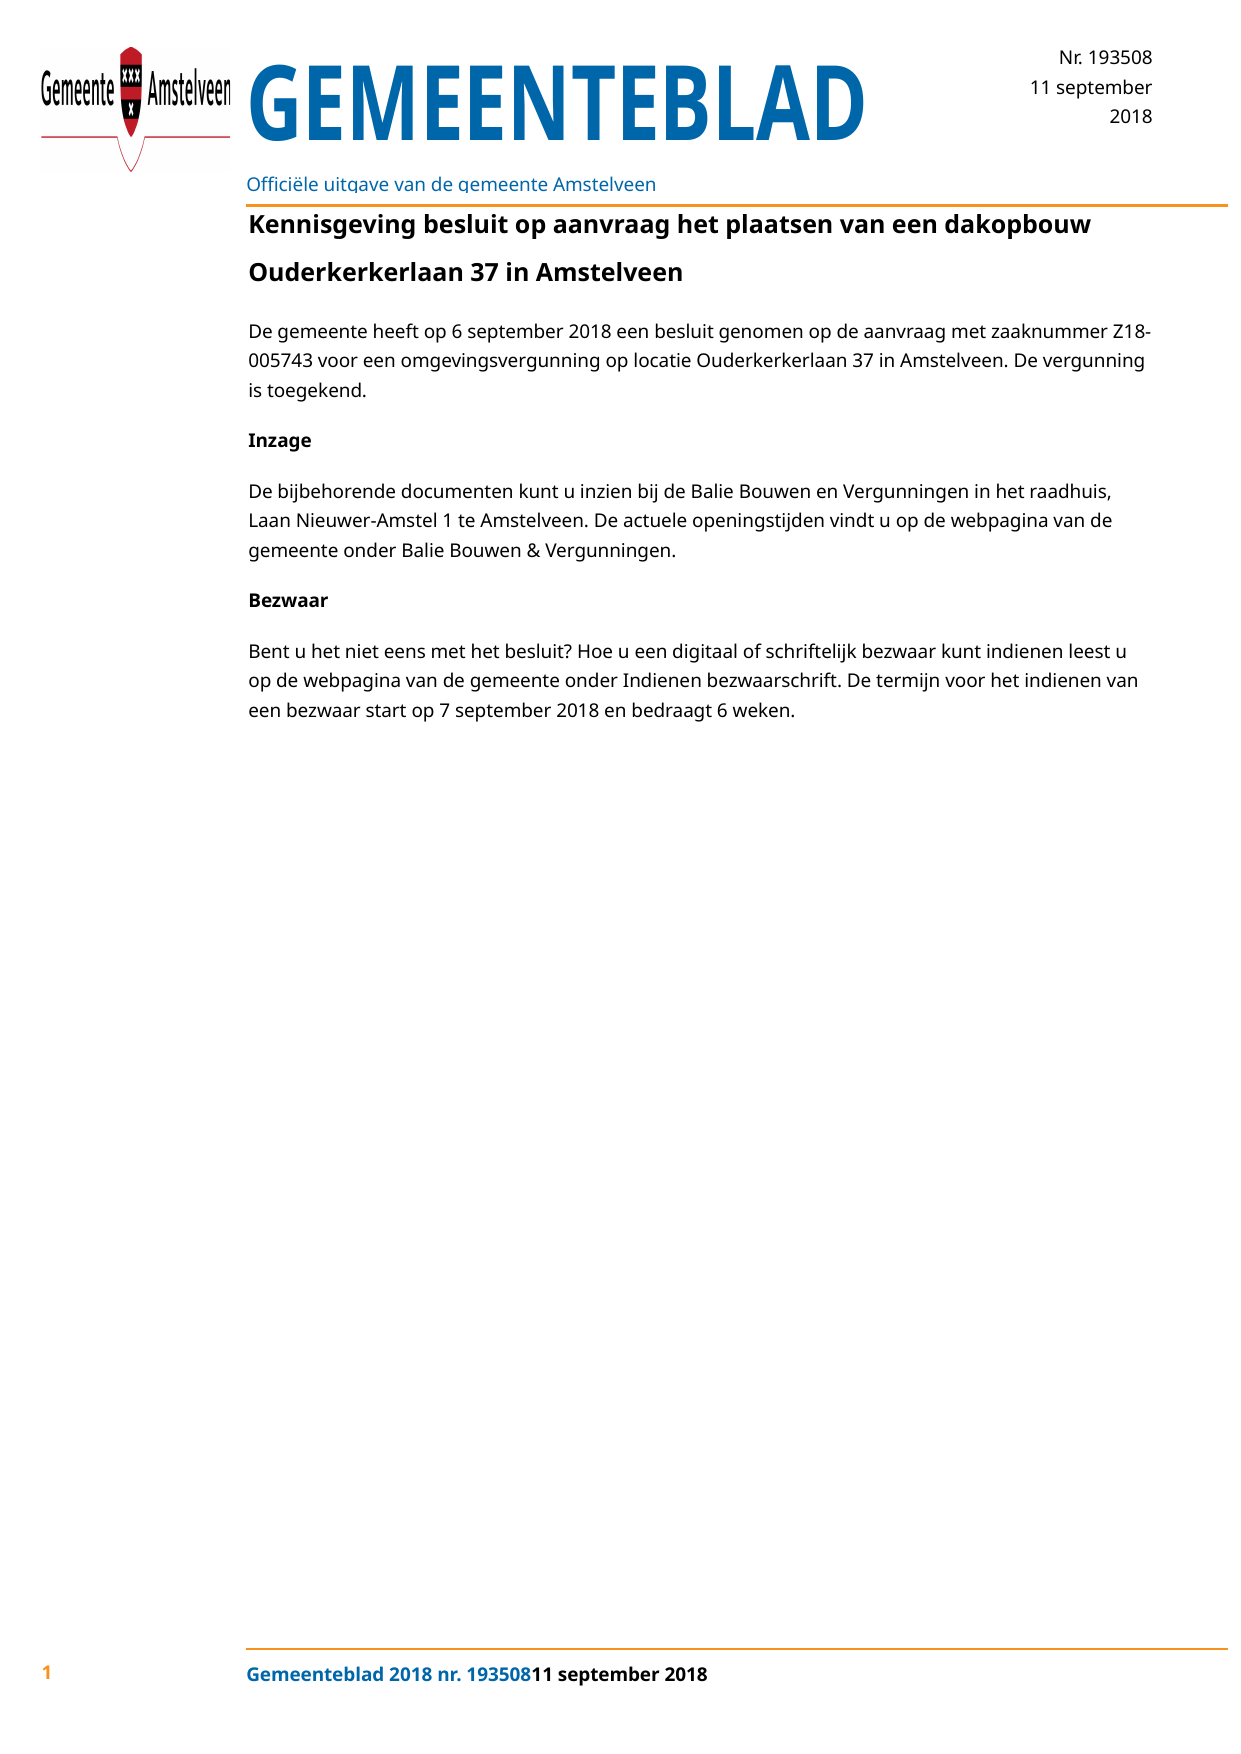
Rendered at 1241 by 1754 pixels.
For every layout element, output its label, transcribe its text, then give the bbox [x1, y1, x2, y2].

text Bent u het niet eens met het besluit? Hoe u een digitaal of schriftelijk bezwaar kunt indienen leest u op de webpagina van de gemeente onder Indienen bezwaarschrift. De termijn voor het indienen van een bezwaar start op 7 september 2018 en bedraagt 6 weken. [248, 638, 1152, 723]
text De bijbehorende documenten kunt u inzien bij de Balie Bouwen en Vergunningen in het raadhuis, Laan Nieuwer-Amstel 1 te Amstelveen. De actuele openingstijden vindt u op de webpagina van de gemeente onder Balie Bouwen & Vergunningen. [248, 478, 1152, 563]
text Kennisgeving besluit op aanvraag het plaatsen van een dakopbouw Ouderkerkerlaan 37 in Amstelveen [248, 207, 1152, 288]
text Bezwaar [248, 587, 1152, 613]
text Inzage [248, 427, 1152, 453]
picture [41, 47, 231, 172]
text De gemeente heeft op 6 september 2018 een besluit genomen op de aanvraag met zaaknummer Z18-005743 voor een omgevingsvergunning op locatie Ouderkerkerlaan 37 in Amstelveen. De vergunning is toegekend. [248, 318, 1152, 403]
